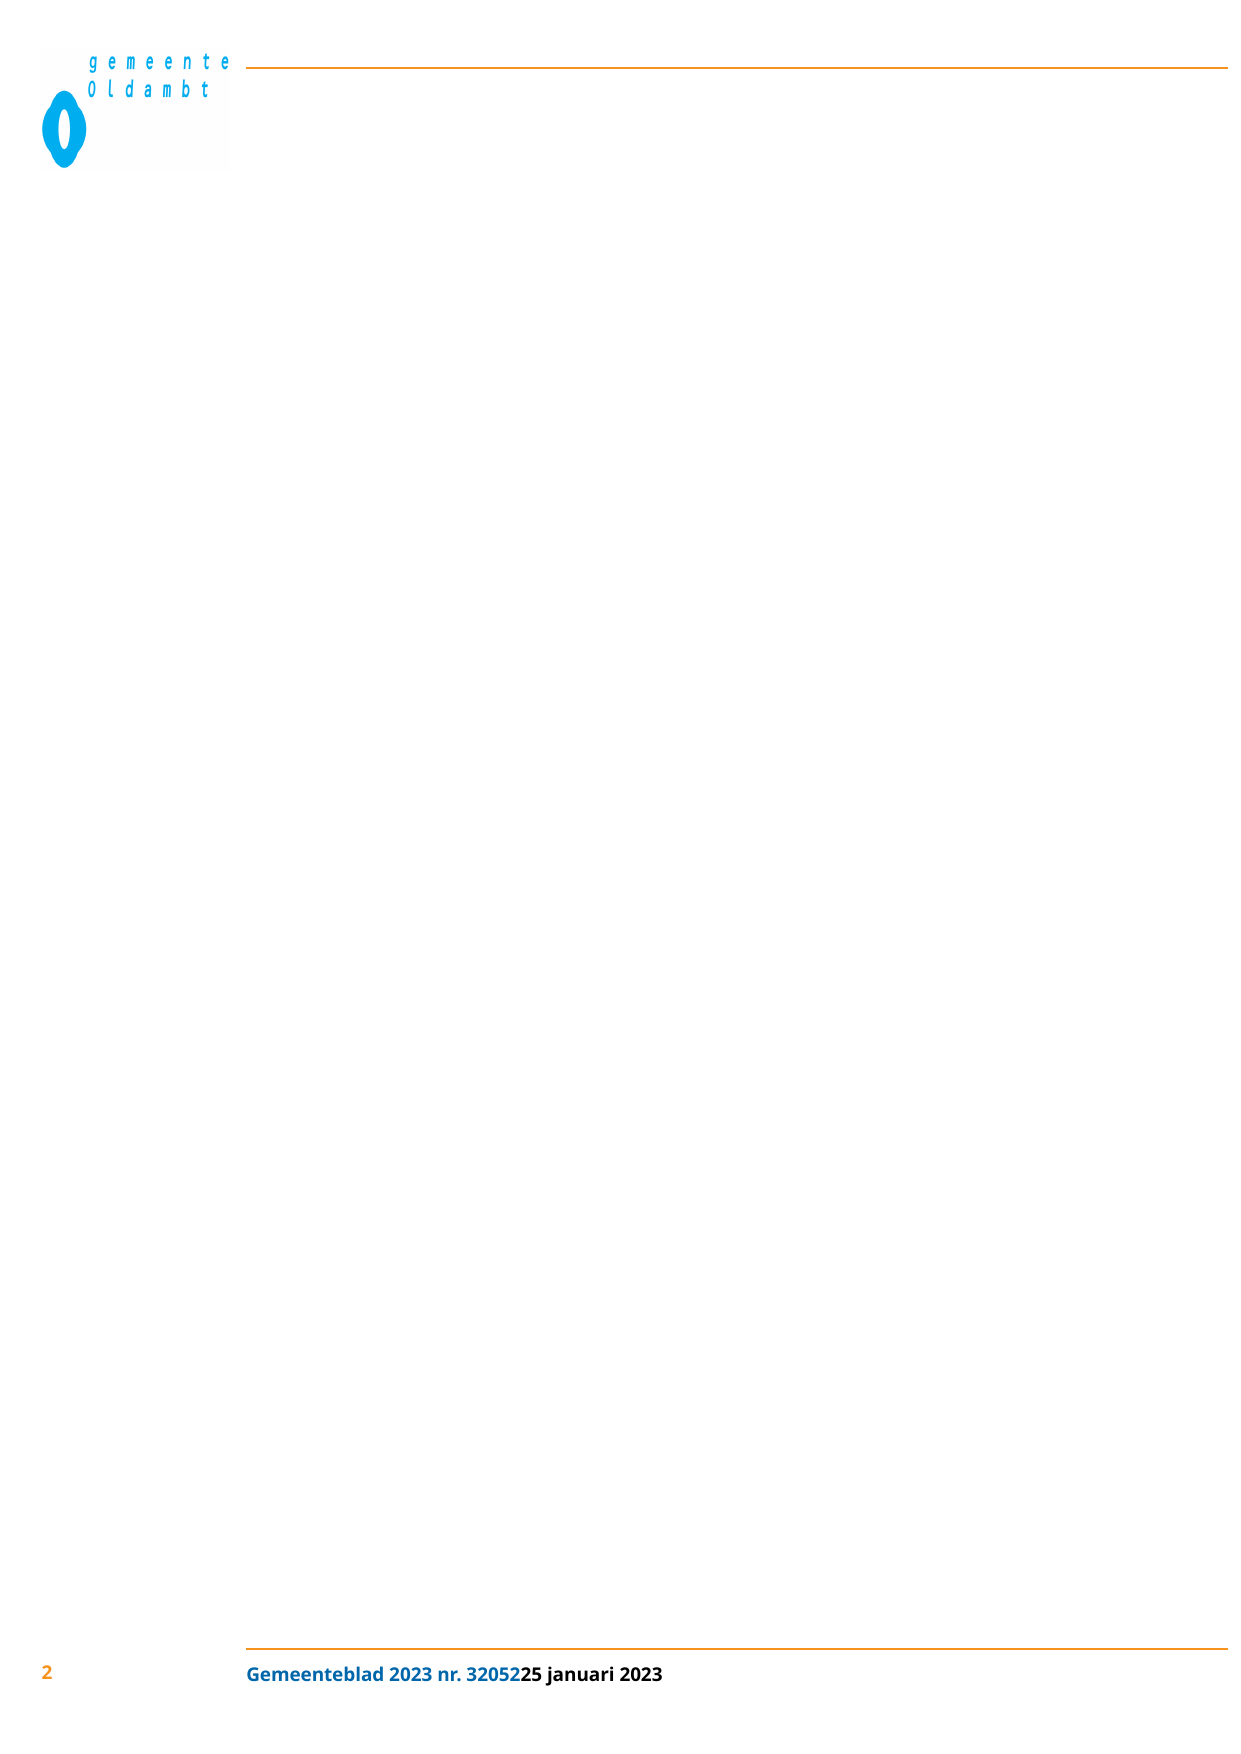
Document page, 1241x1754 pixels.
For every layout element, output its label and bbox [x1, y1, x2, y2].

picture [41, 47, 231, 172]
